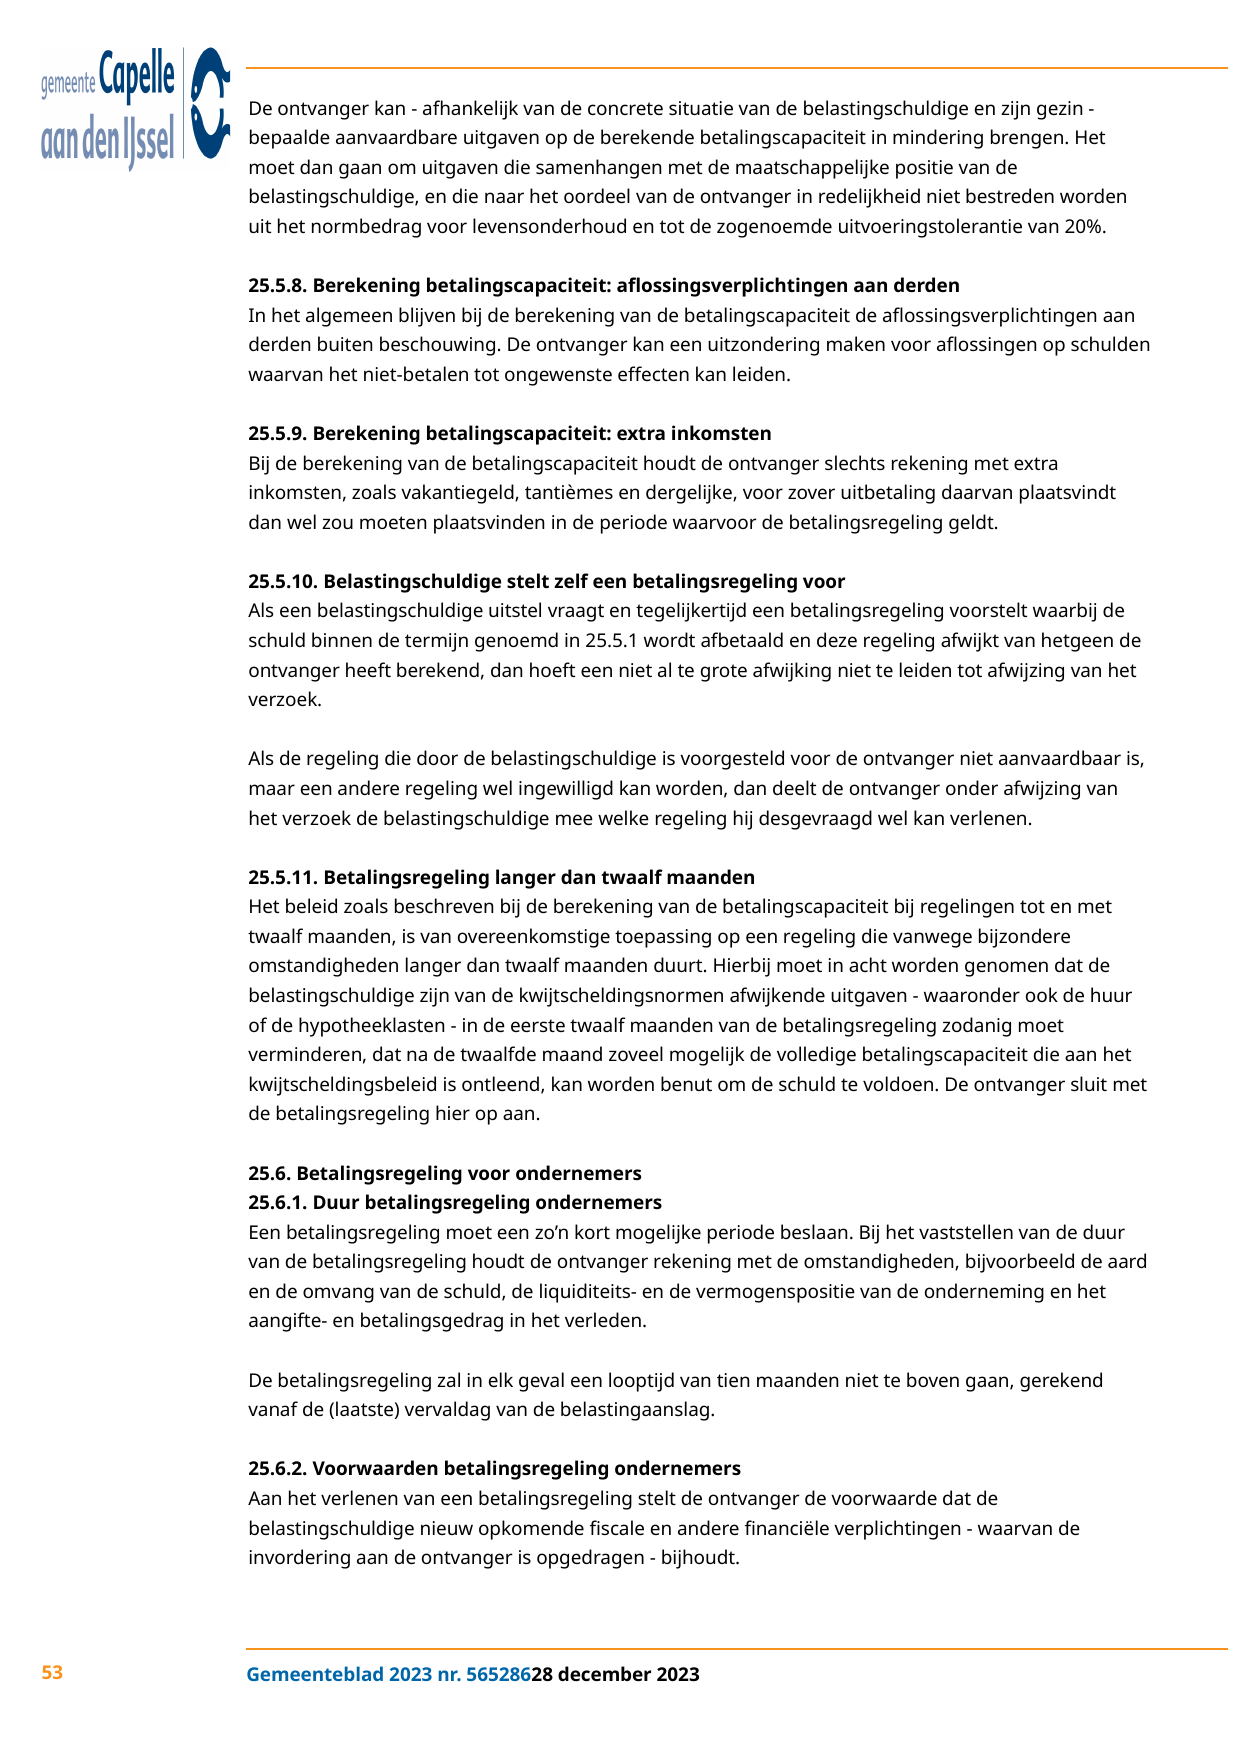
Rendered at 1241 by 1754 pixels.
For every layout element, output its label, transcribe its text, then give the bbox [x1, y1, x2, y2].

text Als de regeling die door de belastingschuldige is voorgesteld voor de ontvanger niet aanvaardbaar is, maar een andere regeling wel ingewilligd kan worden, dan deelt de ontvanger onder afwijzing van het verzoek de belastingschuldige mee welke regeling hij desgevraagd wel kan verlenen. [248, 746, 1152, 831]
text 25.5.11. Betalingsregeling langer dan twaalf maanden [248, 864, 1152, 890]
text Als een belastingschuldige uitstel vraagt en tegelijkertijd een betalingsregeling voorstelt waarbij de schuld binnen de termijn genoemd in 25.5.1 wordt afbetaald en deze regeling afwijkt van hetgeen de ontvanger heeft berekend, dan hoeft een niet al te grote afwijking niet te leiden tot afwijzing van het verzoek. [248, 598, 1152, 712]
text Bij de berekening van de betalingscapaciteit houdt de ontvanger slechts rekening met extra inkomsten, zoals vakantiegeld, tantièmes en dergelijke, voor zover uitbetaling daarvan plaatsvindt dan wel zou moeten plaatsvinden in de periode waarvoor de betalingsregeling geldt. [248, 450, 1152, 535]
text In het algemeen blijven bij de berekening van de betalingscapaciteit de aflossingsverplichtingen aan derden buiten beschouwing. De ontvanger kan een uitzondering maken voor aflossingen op schulden waarvan het niet-betalen tot ongewenste effecten kan leiden. [248, 302, 1152, 387]
text Aan het verlenen van een betalingsregeling stelt de ontvanger de voorwaarde dat de belastingschuldige nieuw opkomende fiscale en andere financiële verplichtingen - waarvan de invordering aan de ontvanger is opgedragen - bijhoudt. [248, 1485, 1152, 1570]
text 25.5.10. Belastingschuldige stelt zelf een betalingsregeling voor [248, 568, 1152, 594]
text 25.5.9. Berekening betalingscapaciteit: extra inkomsten [248, 420, 1152, 446]
text 25.6. Betalingsregeling voor ondernemers [248, 1160, 1152, 1186]
text Het beleid zoals beschreven bij de berekening van de betalingscapaciteit bij regelingen tot en met twaalf maanden, is van overeenkomstige toepassing op een regeling die vanwege bijzondere omstandigheden langer dan twaalf maanden duurt. Hierbij moet in acht worden genomen dat de belastingschuldige zijn van de kwijtscheldingsnormen afwijkende uitgaven - waaronder ook de huur of de hypotheeklasten - in de eerste twaalf maanden van de betalingsregeling zodanig moet verminderen, dat na de twaalfde maand zoveel mogelijk de volledige betalingscapaciteit die aan het kwijtscheldingsbeleid is ontleend, kan worden benut om de schuld te voldoen. De ontvanger sluit met de betalingsregeling hier op aan. [248, 893, 1152, 1126]
text Een betalingsregeling moet een zo’n kort mogelijke periode beslaan. Bij het vaststellen van de duur van de betalingsregeling houdt de ontvanger rekening met de omstandigheden, bijvoorbeeld de aard en de omvang van de schuld, de liquiditeits- en de vermogenspositie van de onderneming en het aangifte- en betalingsgedrag in het verleden. [248, 1219, 1152, 1333]
text 25.6.2. Voorwaarden betalingsregeling ondernemers [248, 1456, 1152, 1481]
text 25.6.1. Duur betalingsregeling ondernemers [248, 1189, 1152, 1215]
text De betalingsregeling zal in elk geval een looptijd van tien maanden niet te boven gaan, gerekend vanaf de (laatste) vervaldag van de belastingaanslag. [248, 1367, 1152, 1422]
picture [41, 47, 231, 172]
text De ontvanger kan - afhankelijk van de concrete situatie van de belastingschuldige en zijn gezin - bepaalde aanvaardbare uitgaven op de berekende betalingscapaciteit in mindering brengen. Het moet dan gaan om uitgaven die samenhangen met de maatschappelijke positie van de belastingschuldige, en die naar het oordeel van de ontvanger in redelijkheid niet bestreden worden uit het normbedrag voor levensonderhoud en tot de zogenoemde uitvoeringstolerantie van 20%. [248, 95, 1152, 239]
text 25.5.8. Berekening betalingscapaciteit: aflossingsverplichtingen aan derden [248, 272, 1152, 298]
